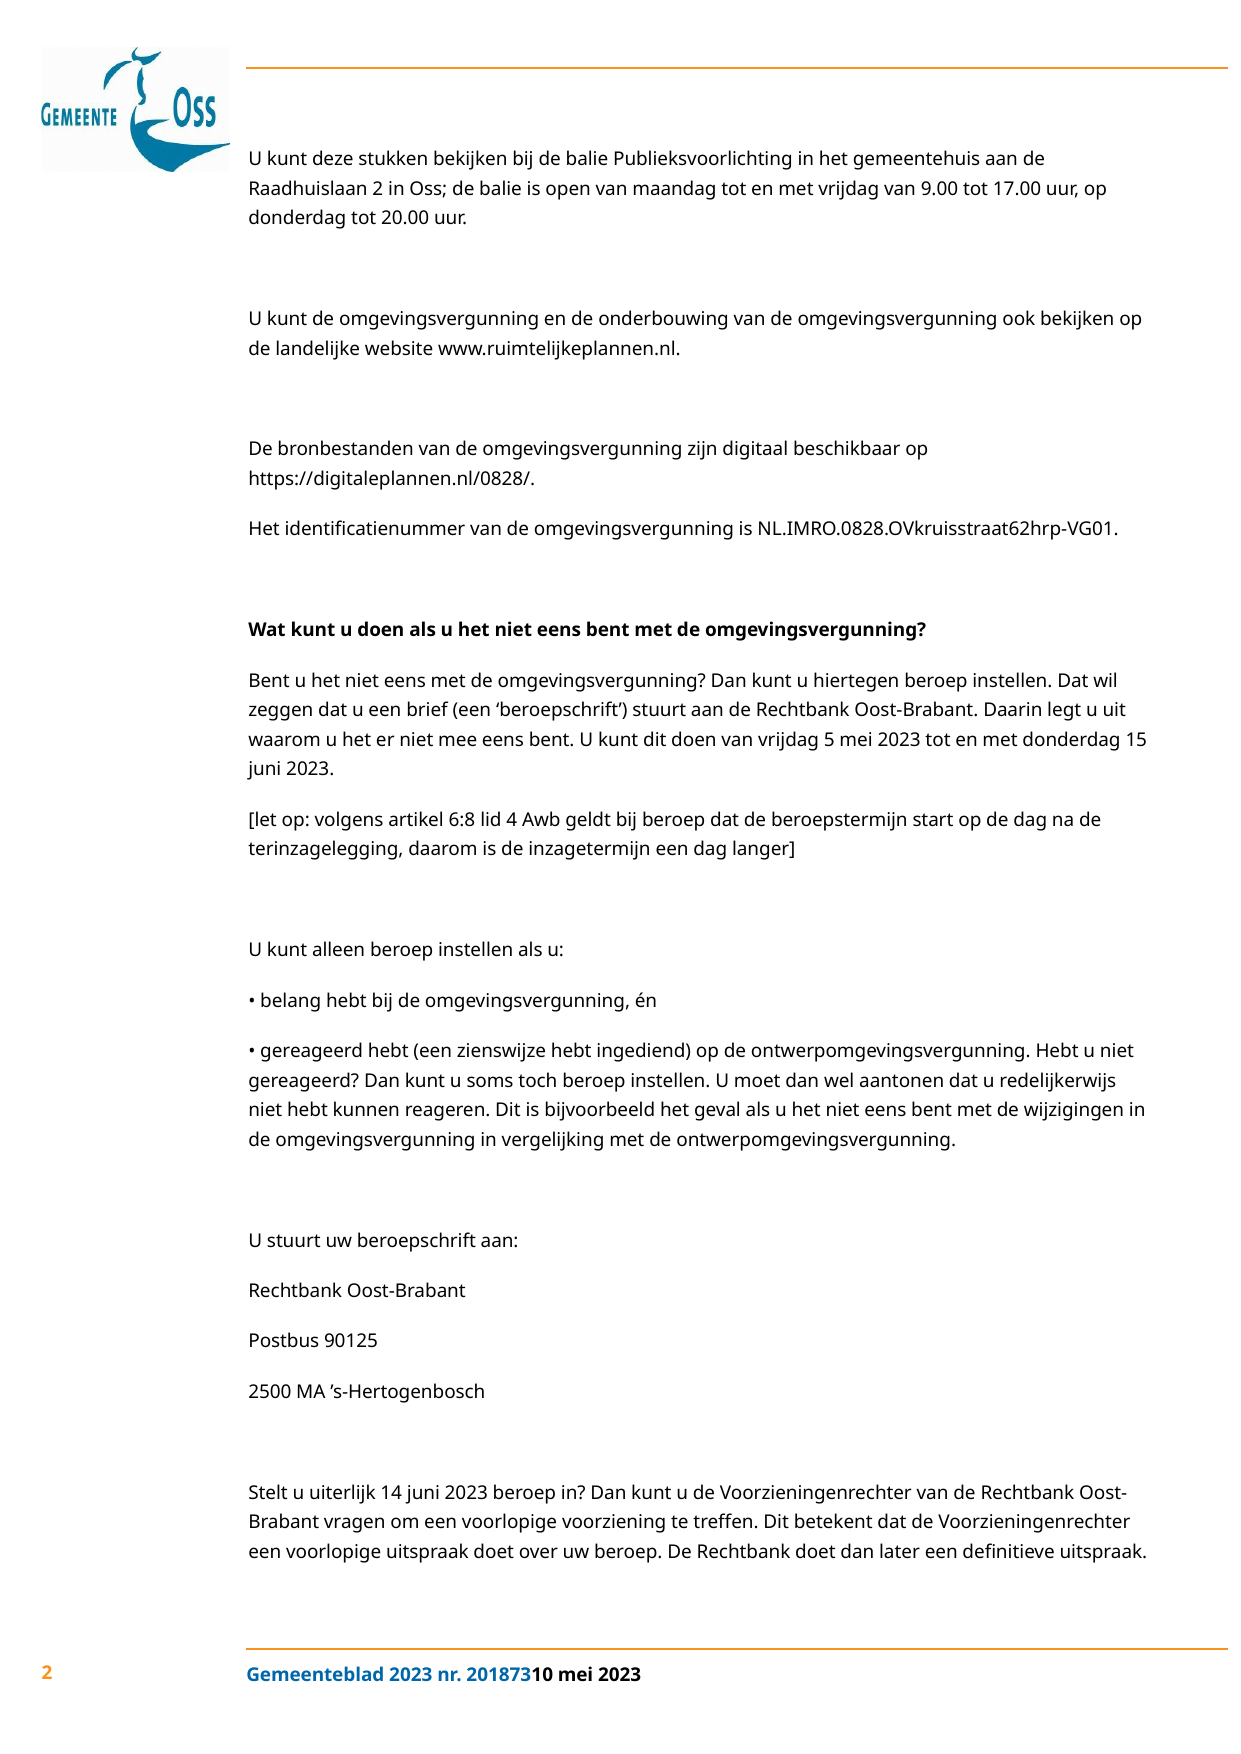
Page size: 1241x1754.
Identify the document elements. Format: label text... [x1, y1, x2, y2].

text U kunt deze stukken bekijken bij de balie Publieksvoorlichting in het gemeentehuis aan de Raadhuislaan 2 in Oss; de balie is open van maandag tot en met vrijdag van 9.00 tot 17.00 uur, op donderdag tot 20.00 uur. [248, 145, 1152, 230]
text U stuurt uw beroepschrift aan: [248, 1227, 1152, 1253]
text [let op: volgens artikel 6:8 lid 4 Awb geldt bij beroep dat de beroepstermijn start op de dag na de terinzagelegging, daarom is de inzagetermijn een dag langer] [248, 806, 1152, 861]
text • belang hebt bij de omgevingsvergunning, én [248, 987, 1152, 1013]
text Bent u het niet eens met de omgevingsvergunning? Dan kunt u hiertegen beroep instellen. Dat wil zeggen dat u een brief (een ‘beroepschrift’) stuurt aan de Rechtbank Oost-Brabant. Daarin legt u uit waarom u het er niet mee eens bent. U kunt dit doen van vrijdag 5 mei 2023 tot en met donderdag 15 juni 2023. [248, 667, 1152, 781]
text Wat kunt u doen als u het niet eens bent met de omgevingsvergunning? [248, 616, 1152, 642]
text U kunt alleen beroep instellen als u: [248, 936, 1152, 962]
text Rechtbank Oost-Brabant [248, 1277, 1152, 1303]
text U kunt de omgevingsvergunning en de onderbouwing van de omgevingsvergunning ook bekijken op de landelijke website www.ruimtelijkeplannen.nl. [248, 305, 1152, 361]
text • gereageerd hebt (een zienswijze hebt ingediend) op de ontwerpomgevingsvergunning. Hebt u niet gereageerd? Dan kunt u soms toch beroep instellen. U moet dan wel aantonen dat u redelijkerwijs niet hebt kunnen reageren. Dit is bijvoorbeeld het geval als u het niet eens bent met de wijzigingen in de omgevingsvergunning in vergelijking met de ontwerpomgevingsvergunning. [248, 1037, 1152, 1152]
text Het identificatienummer van de omgevingsvergunning is NL.IMRO.0828.OVkruisstraat62hrp-VG01. [248, 516, 1152, 541]
text 2500 MA ’s-Hertogenbosch [248, 1378, 1152, 1404]
text Postbus 90125 [248, 1328, 1152, 1353]
text Stelt u uiterlijk 14 juni 2023 beroep in? Dan kunt u de Voorzieningenrechter van de Rechtbank Oost-Brabant vragen om een voorlopige voorziening te treffen. Dit betekent dat de Voorzieningenrechter een voorlopige uitspraak doet over uw beroep. De Rechtbank doet dan later een definitieve uitspraak. [248, 1479, 1152, 1564]
picture [41, 47, 231, 172]
text De bronbestanden van de omgevingsvergunning zijn digitaal beschikbaar op https://digitaleplannen.nl/0828/. [248, 436, 1152, 491]
